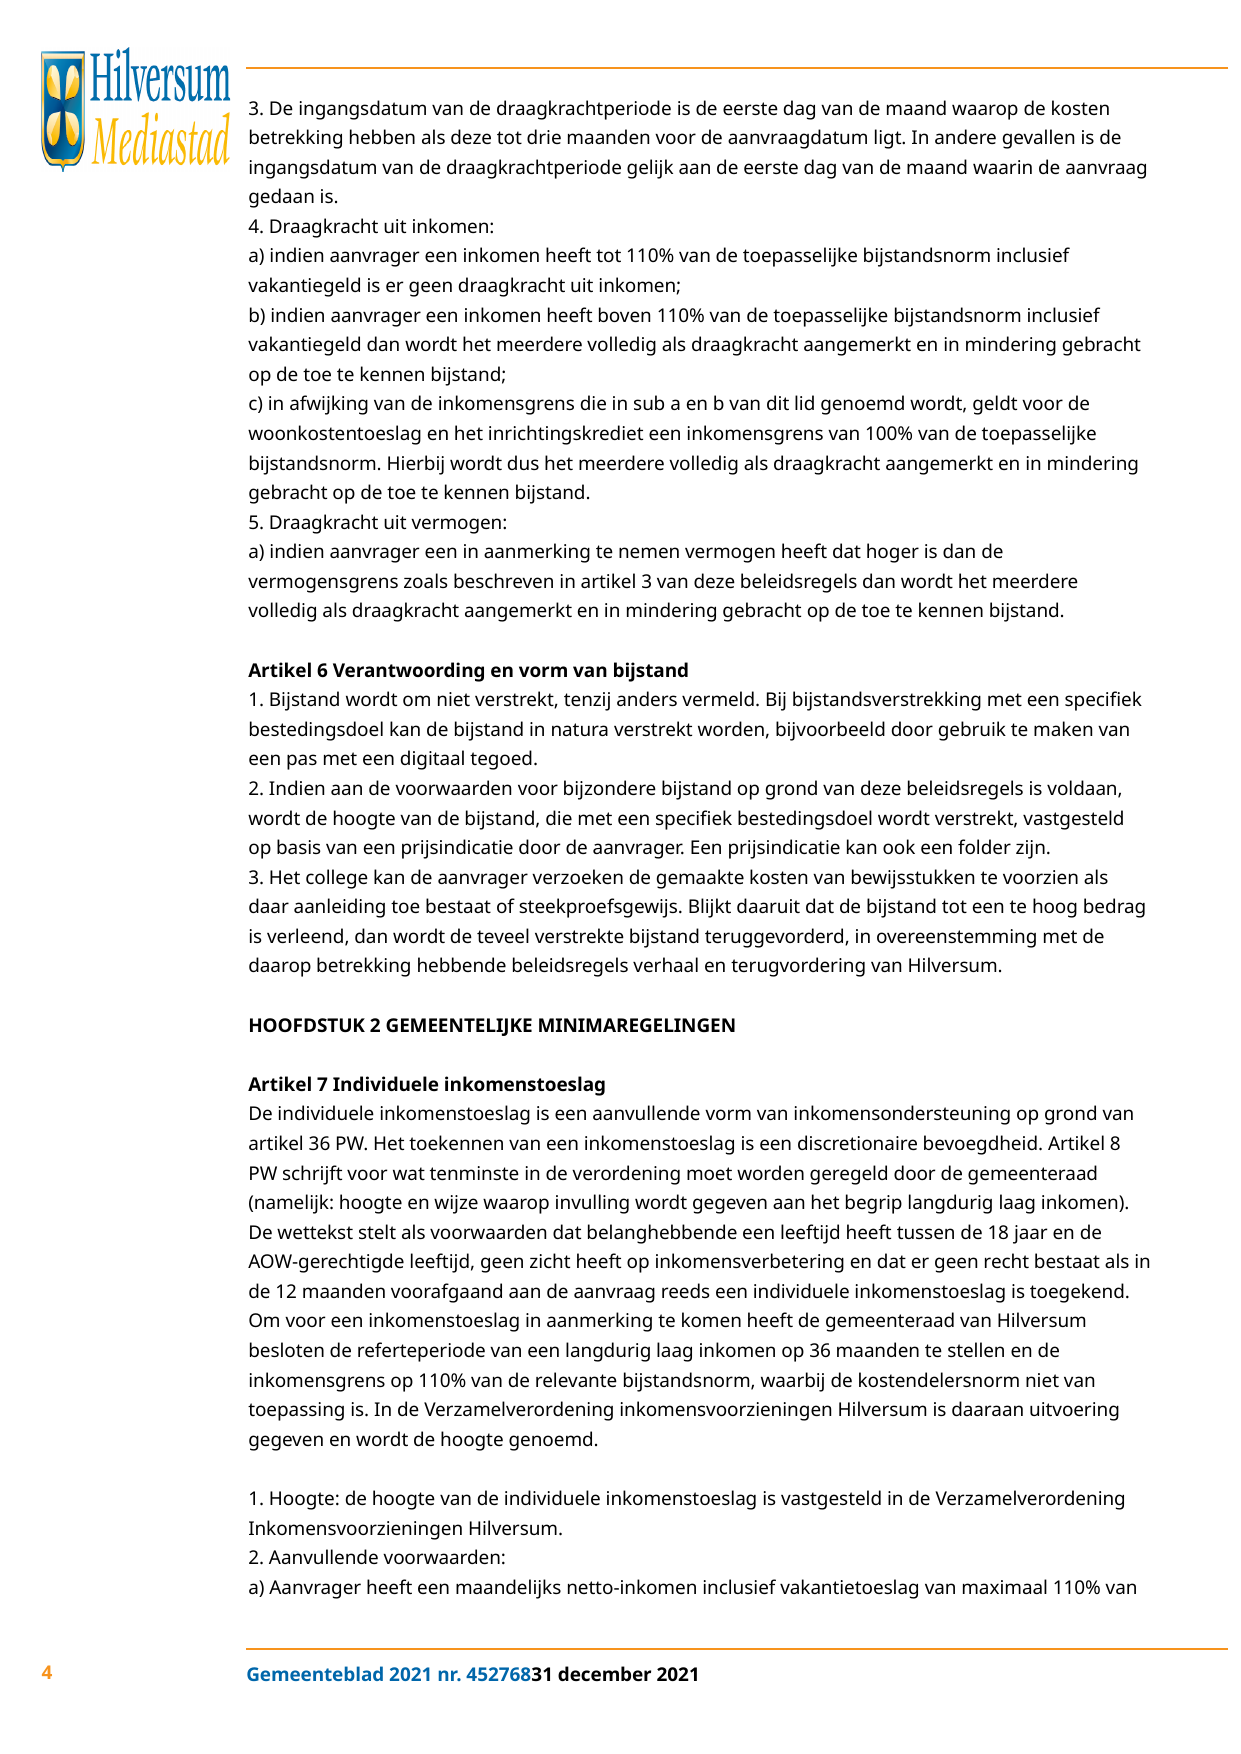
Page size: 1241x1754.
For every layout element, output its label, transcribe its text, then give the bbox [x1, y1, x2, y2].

text 3. Het college kan de aanvrager verzoeken de gemaakte kosten van bewijsstukken te voorzien als daar aanleiding toe bestaat of steekproefsgewijs. Blijkt daaruit dat de bijstand tot een te hoog bedrag is verleend, dan wordt de teveel verstrekte bijstand teruggevorderd, in overeenstemming met de daarop betrekking hebbende beleidsregels verhaal en terugvordering van Hilversum. [248, 864, 1152, 978]
text 1. Hoogte: de hoogte van de individuele inkomenstoeslag is vastgesteld in de Verzamelverordening Inkomensvoorzieningen Hilversum. [248, 1485, 1152, 1541]
text 3. De ingangsdatum van de draagkrachtperiode is de eerste dag van de maand waarop de kosten betrekking hebben als deze tot drie maanden voor de aanvraagdatum ligt. In andere gevallen is de ingangsdatum van de draagkrachtperiode gelijk aan de eerste dag van de maand waarin de aanvraag gedaan is. [248, 95, 1152, 209]
text 4. Draagkracht uit inkomen: [248, 213, 1152, 239]
text a) Aanvrager heeft een maandelijks netto-inkomen inclusief vakantietoeslag van maximaal 110% van [248, 1574, 1152, 1600]
text c) in afwijking van de inkomensgrens die in sub a en b van dit lid genoemd wordt, geldt voor de woonkostentoeslag en het inrichtingskrediet een inkomensgrens van 100% van de toepasselijke bijstandsnorm. Hierbij wordt dus het meerdere volledig als draagkracht aangemerkt en in mindering gebracht op de toe te kennen bijstand. [248, 391, 1152, 505]
text b) indien aanvrager een inkomen heeft boven 110% van de toepasselijke bijstandsnorm inclusief vakantiegeld dan wordt het meerdere volledig als draagkracht aangemerkt en in mindering gebracht op de toe te kennen bijstand; [248, 302, 1152, 387]
text Artikel 7 Individuele inkomenstoeslag [248, 1071, 1152, 1097]
text De individuele inkomenstoeslag is een aanvullende vorm van inkomensondersteuning op grond van artikel 36 PW. Het toekennen van een inkomenstoeslag is een discretionaire bevoegdheid. Artikel 8 PW schrijft voor wat tenminste in de verordening moet worden geregeld door de gemeenteraad (namelijk: hoogte en wijze waarop invulling wordt gegeven aan het begrip langdurig laag inkomen). De wettekst stelt als voorwaarden dat belanghebbende een leeftijd heeft tussen de 18 jaar en de AOW-gerechtigde leeftijd, geen zicht heeft op inkomensverbetering en dat er geen recht bestaat als in de 12 maanden voorafgaand aan de aanvraag reeds een individuele inkomenstoeslag is toegekend. Om voor een inkomenstoeslag in aanmerking te komen heeft de gemeenteraad van Hilversum besloten de referteperiode van een langdurig laag inkomen op 36 maanden te stellen en de inkomensgrens op 110% van de relevante bijstandsnorm, waarbij de kostendelersnorm niet van toepassing is. In de Verzamelverordening inkomensvoorzieningen Hilversum is daaraan uitvoering gegeven en wordt de hoogte genoemd. [248, 1101, 1152, 1452]
text 2. Indien aan de voorwaarden voor bijzondere bijstand op grond van deze beleidsregels is voldaan, wordt de hoogte van de bijstand, die met een specifiek bestedingsdoel wordt verstrekt, vastgesteld op basis van een prijsindicatie door de aanvrager. Een prijsindicatie kan ook een folder zijn. [248, 775, 1152, 860]
text HOOFDSTUK 2 GEMEENTELIJKE MINIMAREGELINGEN [248, 1012, 1152, 1038]
text a) indien aanvrager een inkomen heeft tot 110% van de toepasselijke bijstandsnorm inclusief vakantiegeld is er geen draagkracht uit inkomen; [248, 243, 1152, 298]
text a) indien aanvrager een in aanmerking te nemen vermogen heeft dat hoger is dan de vermogensgrens zoals beschreven in artikel 3 van deze beleidsregels dan wordt het meerdere volledig als draagkracht aangemerkt en in mindering gebracht op de toe te kennen bijstand. [248, 538, 1152, 623]
text Artikel 6 Verantwoording en vorm van bijstand [248, 657, 1152, 683]
text 5. Draagkracht uit vermogen: [248, 509, 1152, 535]
text 2. Aanvullende voorwaarden: [248, 1544, 1152, 1570]
picture [41, 47, 231, 172]
text 1. Bijstand wordt om niet verstrekt, tenzij anders vermeld. Bij bijstandsverstrekking met een specifiek bestedingsdoel kan de bijstand in natura verstrekt worden, bijvoorbeeld door gebruik te maken van een pas met een digitaal tegoed. [248, 686, 1152, 771]
